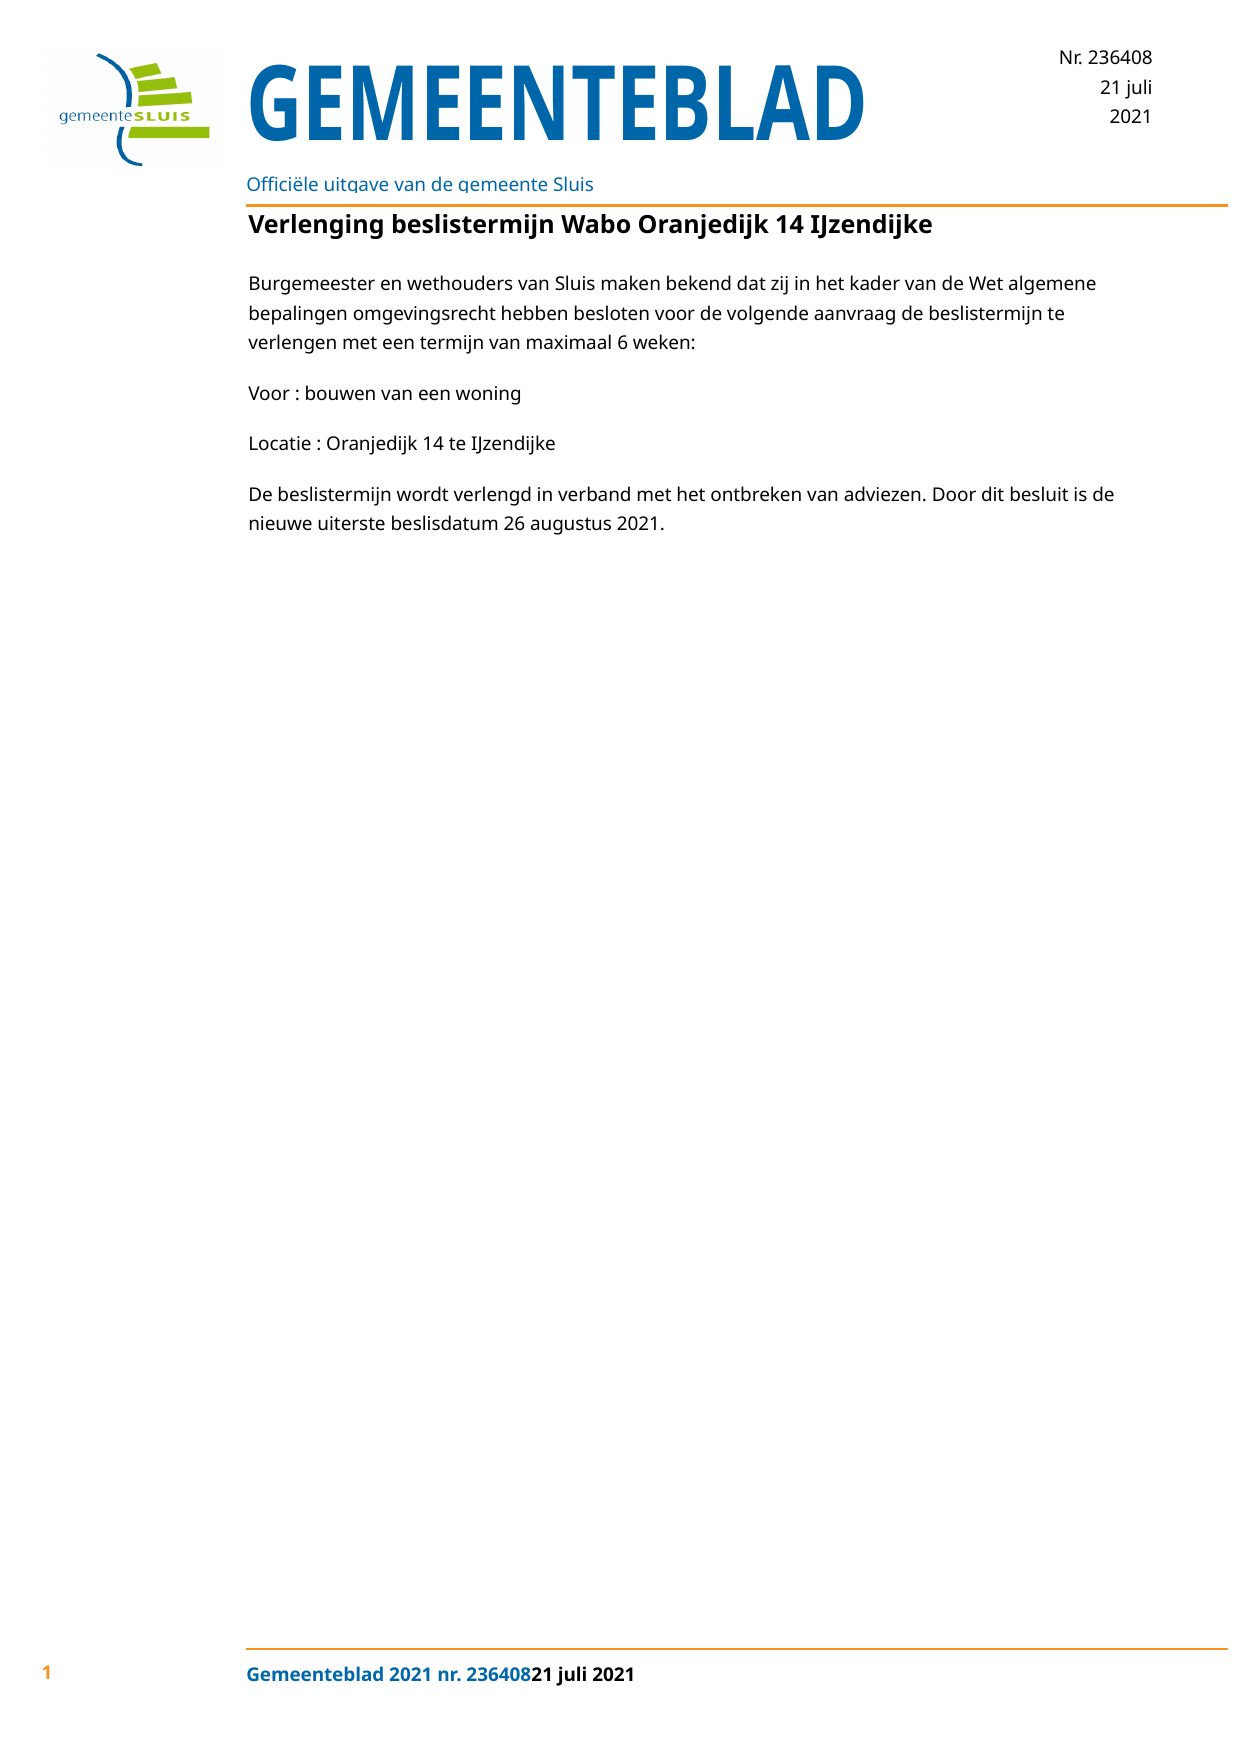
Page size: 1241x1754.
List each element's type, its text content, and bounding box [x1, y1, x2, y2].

text Burgemeester en wethouders van Sluis maken bekend dat zij in het kader van de Wet algemene bepalingen omgevingsrecht hebben besloten voor de volgende aanvraag de beslistermijn te verlengen met een termijn van maximaal 6 weken: [248, 270, 1152, 355]
text Voor : bouwen van een woning [248, 380, 1152, 406]
picture [41, 47, 231, 172]
text De beslistermijn wordt verlengd in verband met het ontbreken van adviezen. Door dit besluit is de nieuwe uiterste beslisdatum 26 augustus 2021. [248, 481, 1152, 536]
text Locatie : Oranjedijk 14 te IJzendijke [248, 430, 1152, 456]
text Verlenging beslistermijn Wabo Oranjedijk 14 IJzendijke [248, 207, 1152, 241]
